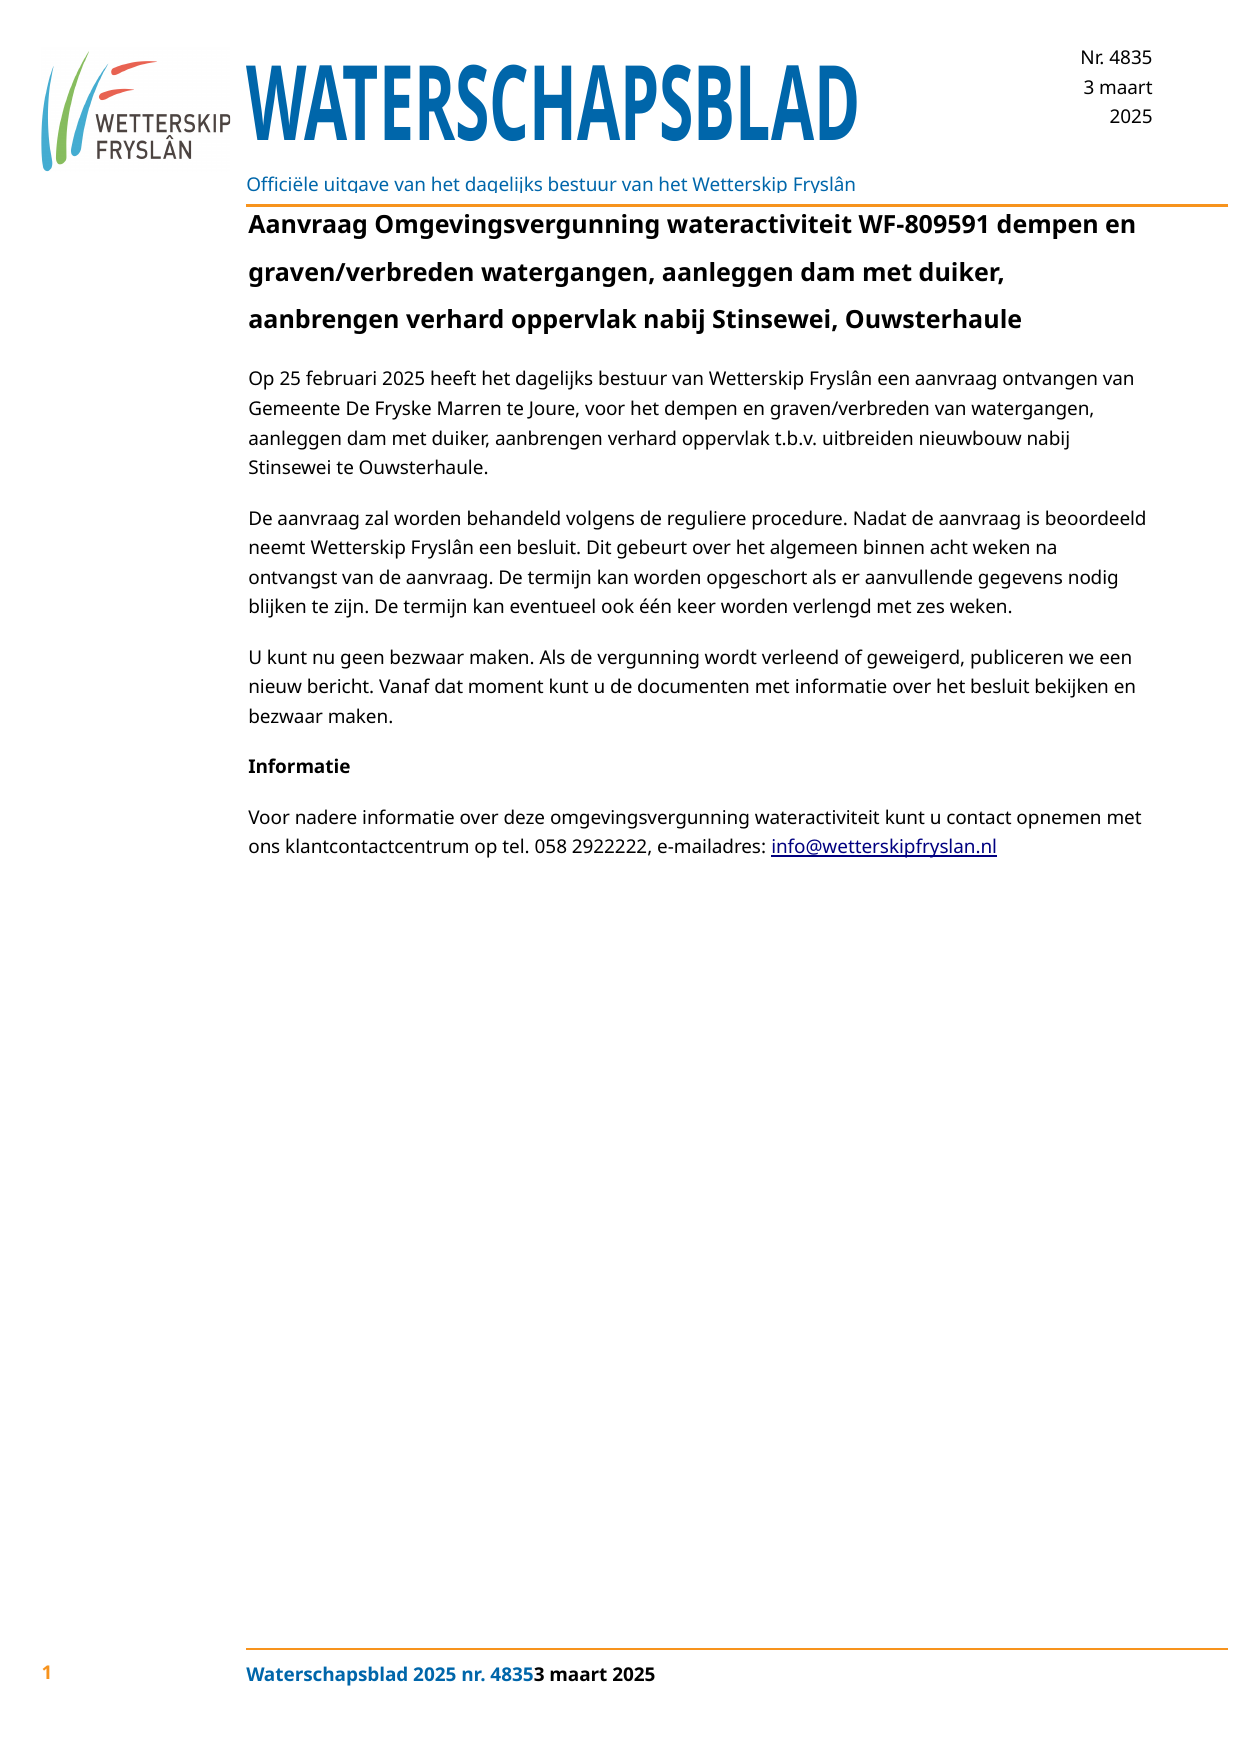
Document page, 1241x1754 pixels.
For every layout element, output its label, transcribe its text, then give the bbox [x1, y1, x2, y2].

text Aanvraag Omgevingsvergunning wateractiviteit WF-809591 dempen en graven/verbreden watergangen, aanleggen dam met duiker, aanbrengen verhard oppervlak nabij Stinsewei, Ouwsterhaule [248, 207, 1152, 336]
text Voor nadere informatie over deze omgevingsvergunning wateractiviteit kunt u contact opnemen met ons klantcontactcentrum op tel. 058 2922222, e-mailadres: info@wetterskipfryslan.nl [248, 804, 1152, 859]
picture [41, 47, 231, 172]
text U kunt nu geen bezwaar maken. Als de vergunning wordt verleend of geweigerd, publiceren we een nieuw bericht. Vanaf dat moment kunt u de documenten met informatie over het besluit bekijken en bezwaar maken. [248, 644, 1152, 729]
text Informatie [248, 753, 1152, 779]
text De aanvraag zal worden behandeld volgens de reguliere procedure. Nadat de aanvraag is beoordeeld neemt Wetterskip Fryslân een besluit. Dit gebeurt over het algemeen binnen acht weken na ontvangst van de aanvraag. De termijn kan worden opgeschort als er aanvullende gegevens nodig blijken te zijn. De termijn kan eventueel ook één keer worden verlengd met zes weken. [248, 505, 1152, 619]
text Op 25 februari 2025 heeft het dagelijks bestuur van Wetterskip Fryslân een aanvraag ontvangen van Gemeente De Fryske Marren te Joure, voor het dempen en graven/verbreden van watergangen, aanleggen dam met duiker, aanbrengen verhard oppervlak t.b.v. uitbreiden nieuwbouw nabij Stinsewei te Ouwsterhaule. [248, 366, 1152, 480]
